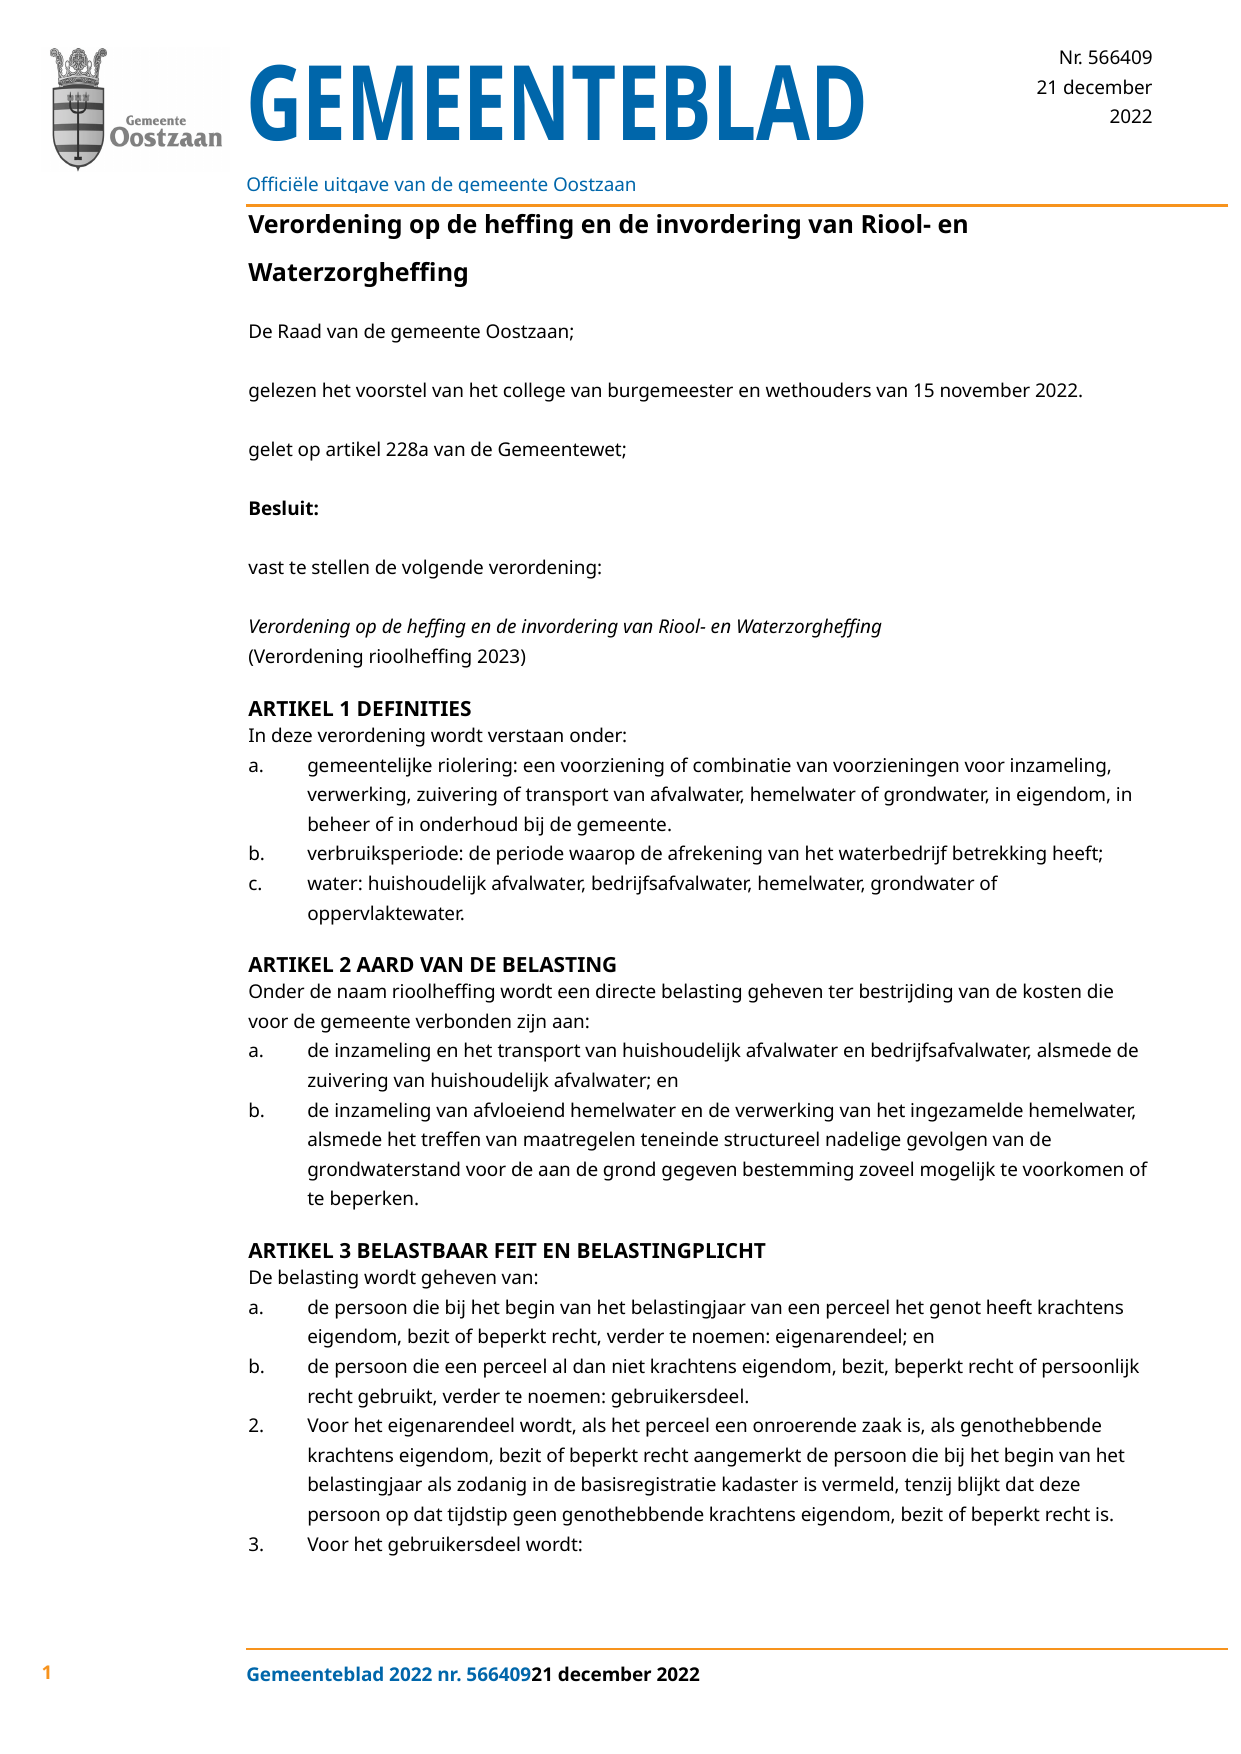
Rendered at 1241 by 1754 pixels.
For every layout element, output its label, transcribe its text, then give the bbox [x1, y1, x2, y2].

list de persoon die een perceel al dan niet krachtens eigendom, bezit, beperkt recht of persoonlijk recht gebruikt, verder te noemen: gebruikersdeel. [248, 1353, 1152, 1408]
text Besluit: [248, 495, 1152, 521]
text gelet op artikel 228a van de Gemeentewet; [248, 436, 1152, 462]
text Verordening op de heffing en de invordering van Riool- en Waterzorgheffing [248, 614, 1152, 639]
list Voor het eigenarendeel wordt, als het perceel een onroerende zaak is, als genothebbende krachtens eigendom, bezit of beperkt recht aangemerkt de persoon die bij het begin van het belastingjaar als zodanig in de basisregistratie kadaster is vermeld, tenzij blijkt dat deze persoon op dat tijdstip geen genothebbende krachtens eigendom, bezit of beperkt recht is. [248, 1412, 1152, 1527]
picture [41, 47, 231, 172]
list gemeentelijke riolering: een voorziening of combinatie van voorzieningen voor inzameling, verwerking, zuivering of transport van afvalwater, hemelwater of grondwater, in eigendom, in beheer of in onderhoud bij de gemeente. [248, 752, 1152, 837]
list de inzameling en het transport van huishoudelijk afvalwater en bedrijfsafvalwater, alsmede de zuivering van huishoudelijk afvalwater; en [248, 1038, 1152, 1093]
text ARTIKEL 3 BELASTBAAR FEIT EN BELASTINGPLICHT [248, 1236, 1152, 1264]
list verbruiksperiode: de periode waarop de afrekening van het waterbedrijf betrekking heeft; [248, 841, 1152, 866]
text ARTIKEL 1 DEFINITIES [248, 694, 1152, 722]
text (Verordening rioolheffing 2023) [248, 643, 1152, 669]
text gelezen het voorstel van het college van burgemeester en wethouders van 15 november 2022. [248, 377, 1152, 403]
text ARTIKEL 2 AARD VAN DE BELASTING [248, 950, 1152, 978]
list de persoon die bij het begin van het belastingjaar van een perceel het genot heeft krachtens eigendom, bezit of beperkt recht, verder te noemen: eigenarendeel; en [248, 1294, 1152, 1349]
list Voor het gebruikersdeel wordt: [248, 1531, 1152, 1556]
list de inzameling van afvloeiend hemelwater en de verwerking van het ingezamelde hemelwater, alsmede het treffen van maatregelen teneinde structureel nadelige gevolgen van de grondwaterstand voor de aan de grond gegeven bestemming zoveel mogelijk te voorkomen of te beperken. [248, 1097, 1152, 1211]
text Verordening op de heffing en de invordering van Riool- en Waterzorgheffing [248, 207, 1152, 288]
text De belasting wordt geheven van: [248, 1264, 1152, 1290]
text vast te stellen de volgende verordening: [248, 554, 1152, 580]
list water: huishoudelijk afvalwater, bedrijfsafvalwater, hemelwater, grondwater of oppervlaktewater. [248, 870, 1152, 925]
text In deze verordening wordt verstaan onder: [248, 722, 1152, 748]
text De Raad van de gemeente Oostzaan; [248, 318, 1152, 344]
text Onder de naam rioolheffing wordt een directe belasting geheven ter bestrijding van de kosten die voor de gemeente verbonden zijn aan: [248, 978, 1152, 1034]
